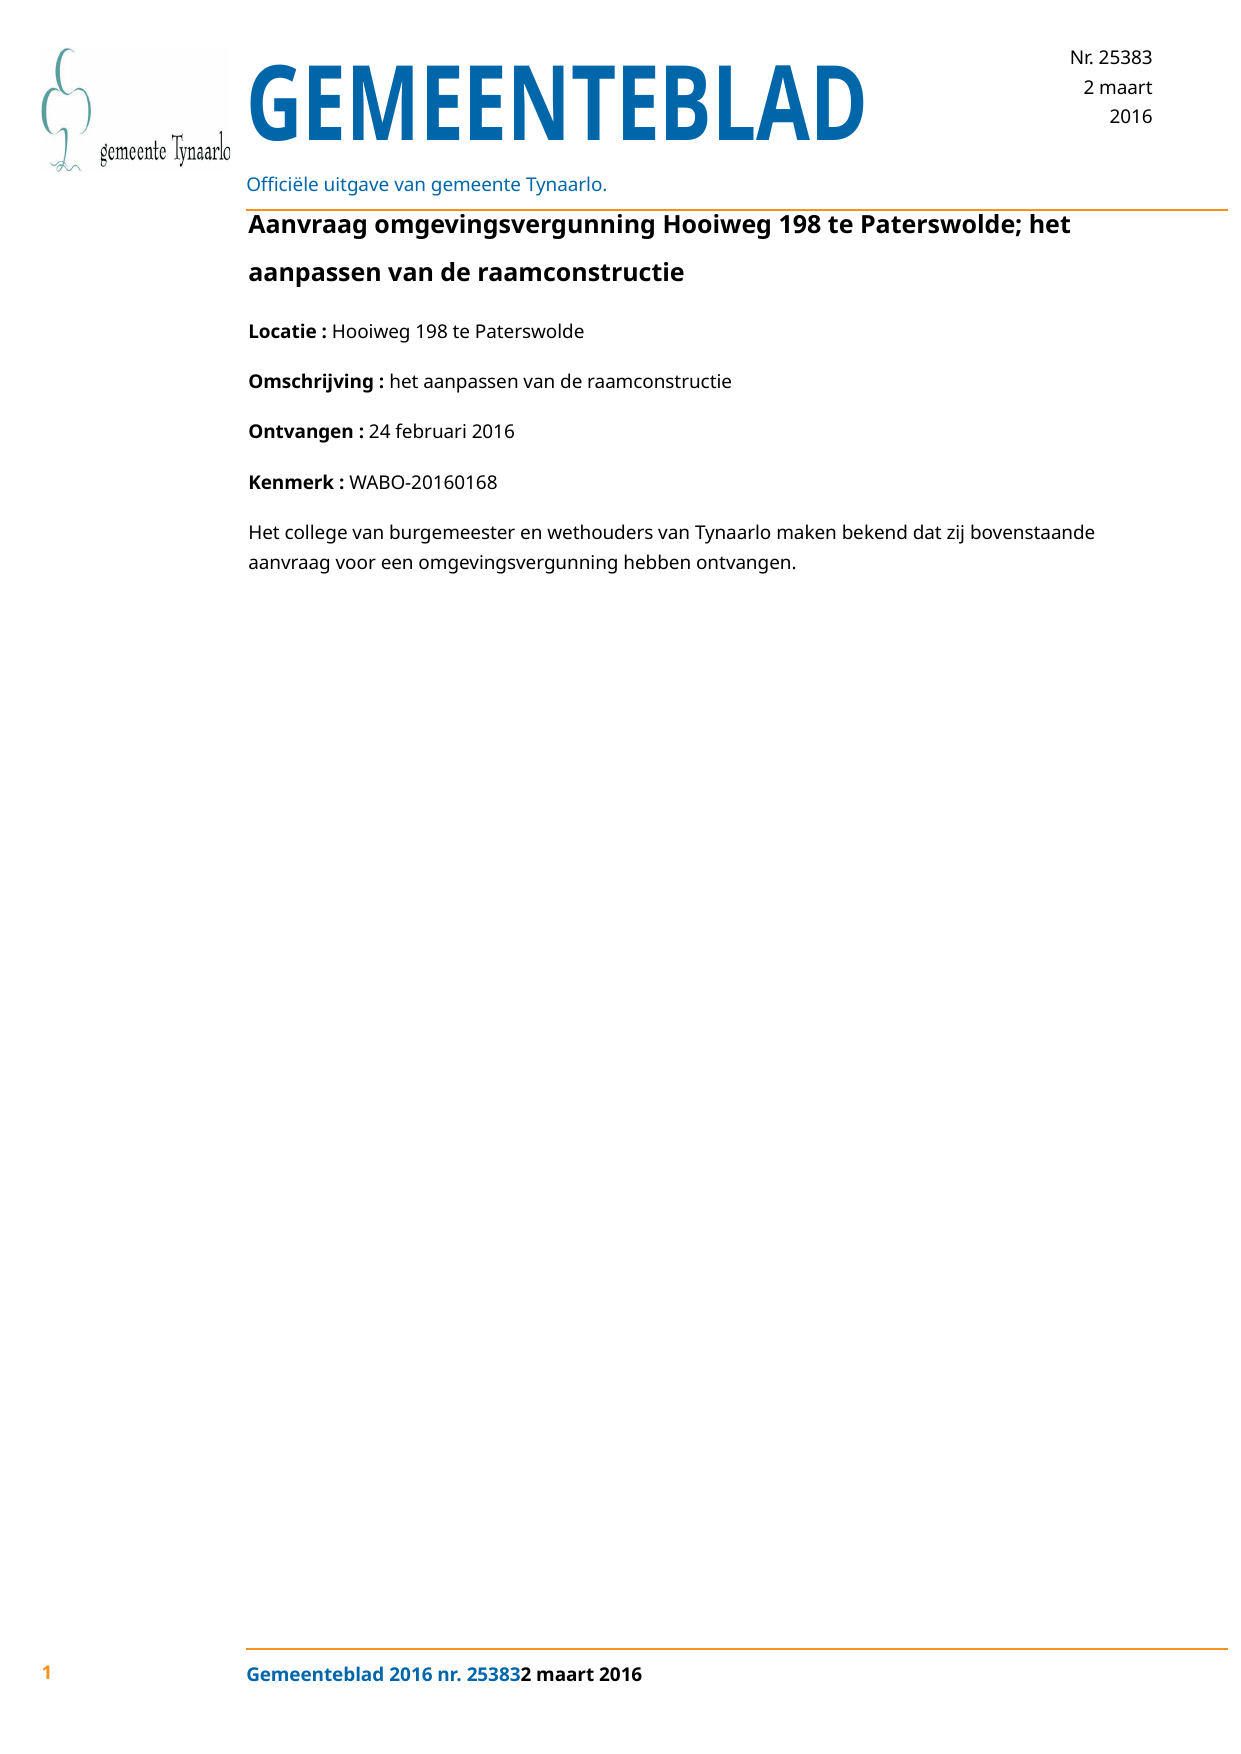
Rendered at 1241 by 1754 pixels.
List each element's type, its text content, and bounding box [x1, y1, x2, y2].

text Ontvangen : 24 februari 2016 [248, 419, 1152, 444]
text Omschrijving : het aanpassen van de raamconstructie [248, 368, 1152, 394]
text Het college van burgemeester en wethouders van Tynaarlo maken bekend dat zij bovenstaande aanvraag voor een omgevingsvergunning hebben ontvangen. [248, 519, 1152, 575]
text Kenmerk : WABO-20160168 [248, 469, 1152, 495]
picture [41, 47, 231, 172]
text Aanvraag omgevingsvergunning Hooiweg 198 te Paterswolde; het aanpassen van de raamconstructie [248, 211, 1152, 288]
text Locatie : Hooiweg 198 te Paterswolde [248, 318, 1152, 344]
